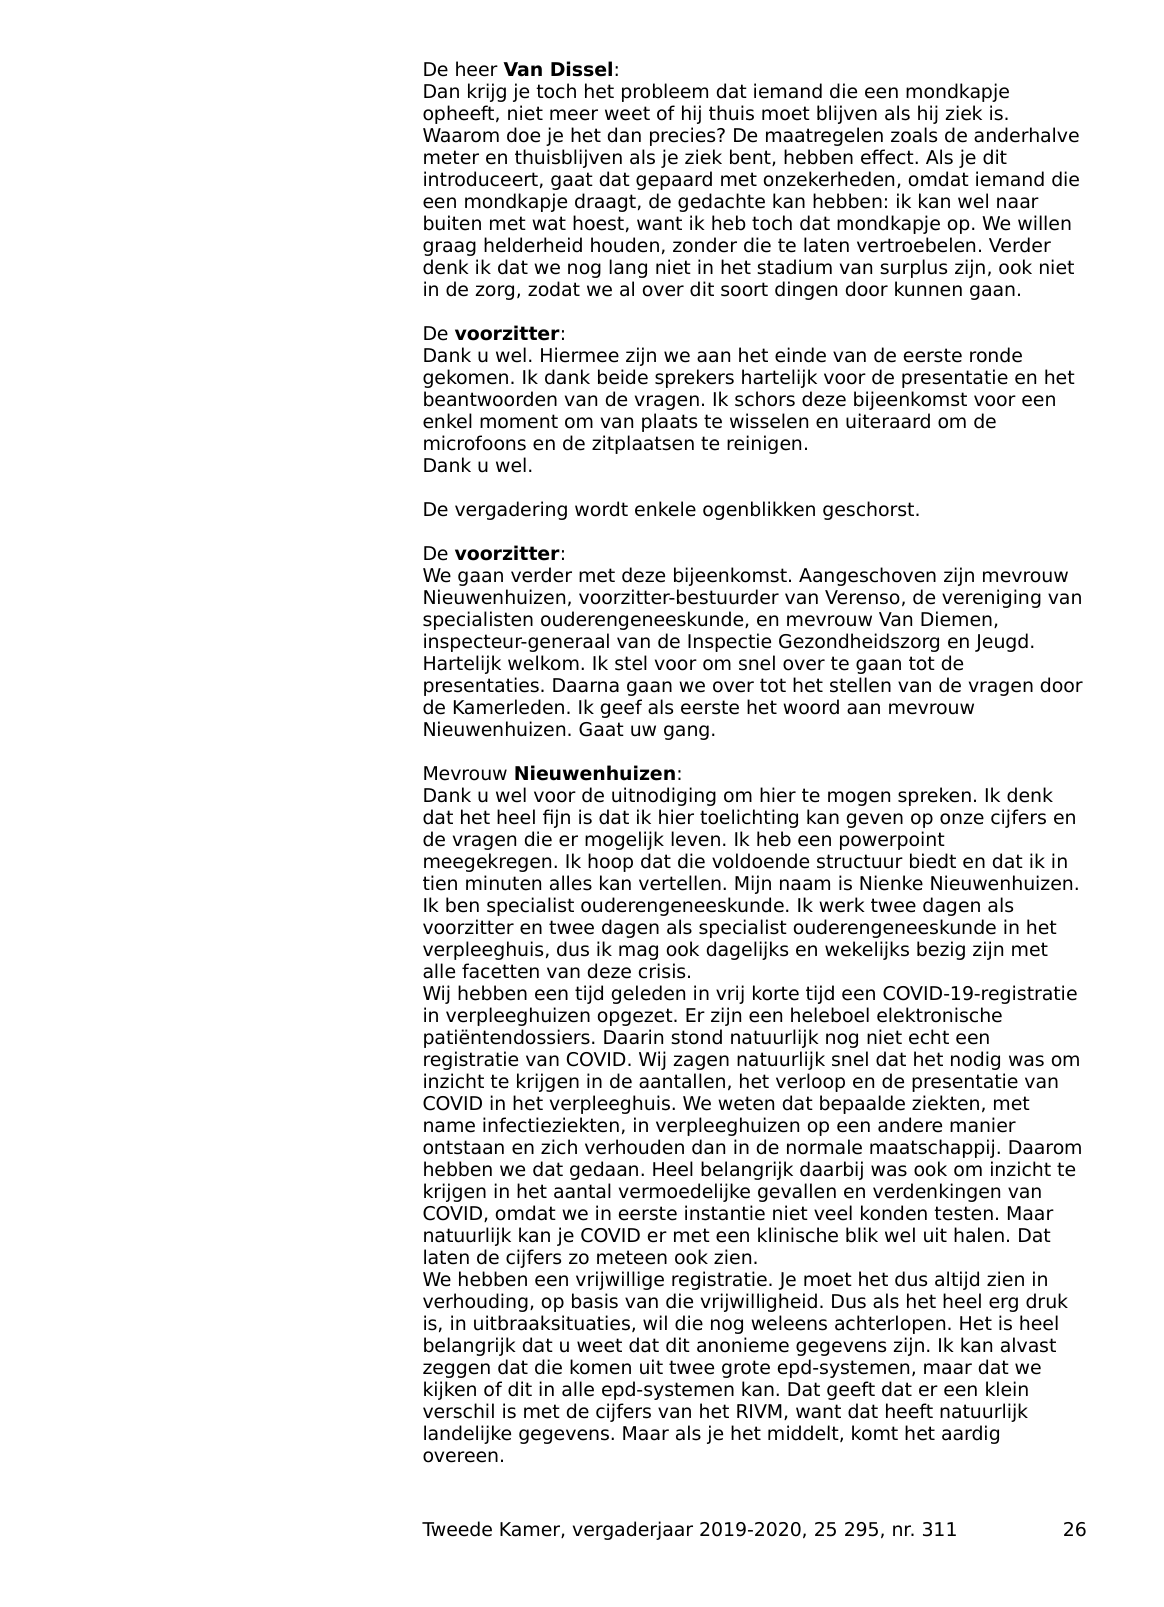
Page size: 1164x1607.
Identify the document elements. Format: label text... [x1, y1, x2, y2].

text De voorzitter: [422, 543, 1087, 565]
text Mevrouw Nieuwenhuizen: [422, 763, 1087, 785]
text De vergadering wordt enkele ogenblikken geschorst. [422, 499, 1087, 521]
text Dank u wel voor de uitnodiging om hier te mogen spreken. Ik denk dat het heel fijn is dat ik hier toelichting kan geven op onze cijfers en de vragen die er mogelijk leven. Ik heb een powerpoint meegekregen. Ik hoop dat die voldoende structuur biedt en dat ik in tien minuten alles kan vertellen. Mijn naam is Nienke Nieuwenhuizen. Ik ben specialist ouderengeneeskunde. Ik werk twee dagen als voorzitter en twee dagen als specialist ouderengeneeskunde in het verpleeghuis, dus ik mag ook dagelijks en wekelijks bezig zijn met alle facetten van deze crisis. [422, 785, 1087, 983]
text Wij hebben een tijd geleden in vrij korte tijd een COVID-19-registratie in verpleeghuizen opgezet. Er zijn een heleboel elektronische patiëntendossiers. Daarin stond natuurlijk nog niet echt een registratie van COVID. Wij zagen natuurlijk snel dat het nodig was om inzicht te krijgen in de aantallen, het verloop en de presentatie van COVID in het verpleeghuis. We weten dat bepaalde ziekten, met name infectieziekten, in verpleeghuizen op een andere manier ontstaan en zich verhouden dan in de normale maatschappij. Daarom hebben we dat gedaan. Heel belangrijk daarbij was ook om inzicht te krijgen in het aantal vermoedelijke gevallen en verdenkingen van COVID, omdat we in eerste instantie niet veel konden testen. Maar natuurlijk kan je COVID er met een klinische blik wel uit halen. Dat laten de cijfers zo meteen ook zien. [422, 983, 1087, 1269]
text Dan krijg je toch het probleem dat iemand die een mondkapje opheeft, niet meer weet of hij thuis moet blijven als hij ziek is. Waarom doe je het dan precies? De maatregelen zoals de anderhalve meter en thuisblijven als je ziek bent, hebben effect. Als je dit introduceert, gaat dat gepaard met onzekerheden, omdat iemand die een mondkapje draagt, de gedachte kan hebben: ik kan wel naar buiten met wat hoest, want ik heb toch dat mondkapje op. We willen graag helderheid houden, zonder die te laten vertroebelen. Verder denk ik dat we nog lang niet in het stadium van surplus zijn, ook niet in de zorg, zodat we al over dit soort dingen door kunnen gaan. [422, 81, 1087, 301]
text We hebben een vrijwillige registratie. Je moet het dus altijd zien in verhouding, op basis van die vrijwilligheid. Dus als het heel erg druk is, in uitbraaksituaties, wil die nog weleens achterlopen. Het is heel belangrijk dat u weet dat dit anonieme gegevens zijn. Ik kan alvast zeggen dat die komen uit twee grote epd-systemen, maar dat we kijken of dit in alle epd-systemen kan. Dat geeft dat er een klein verschil is met de cijfers van het RIVM, want dat heeft natuurlijk landelijke gegevens. Maar als je het middelt, komt het aardig overeen. [422, 1269, 1087, 1467]
text We gaan verder met deze bijeenkomst. Aangeschoven zijn mevrouw Nieuwenhuizen, voorzitter-bestuurder van Verenso, de vereniging van specialisten ouderengeneeskunde, en mevrouw Van Diemen, inspecteur-generaal van de Inspectie Gezondheidszorg en Jeugd. Hartelijk welkom. Ik stel voor om snel over te gaan tot de presentaties. Daarna gaan we over tot het stellen van de vragen door de Kamerleden. Ik geef als eerste het woord aan mevrouw Nieuwenhuizen. Gaat uw gang. [422, 565, 1087, 741]
text De heer Van Dissel: [422, 59, 1087, 81]
text Dank u wel. Hiermee zijn we aan het einde van de eerste ronde gekomen. Ik dank beide sprekers hartelijk voor de presentatie en het beantwoorden van de vragen. Ik schors deze bijeenkomst voor een enkel moment om van plaats te wisselen en uiteraard om de microfoons en de zitplaatsen te reinigen. [422, 345, 1087, 455]
text Dank u wel. [422, 455, 1087, 477]
text De voorzitter: [422, 323, 1087, 345]
